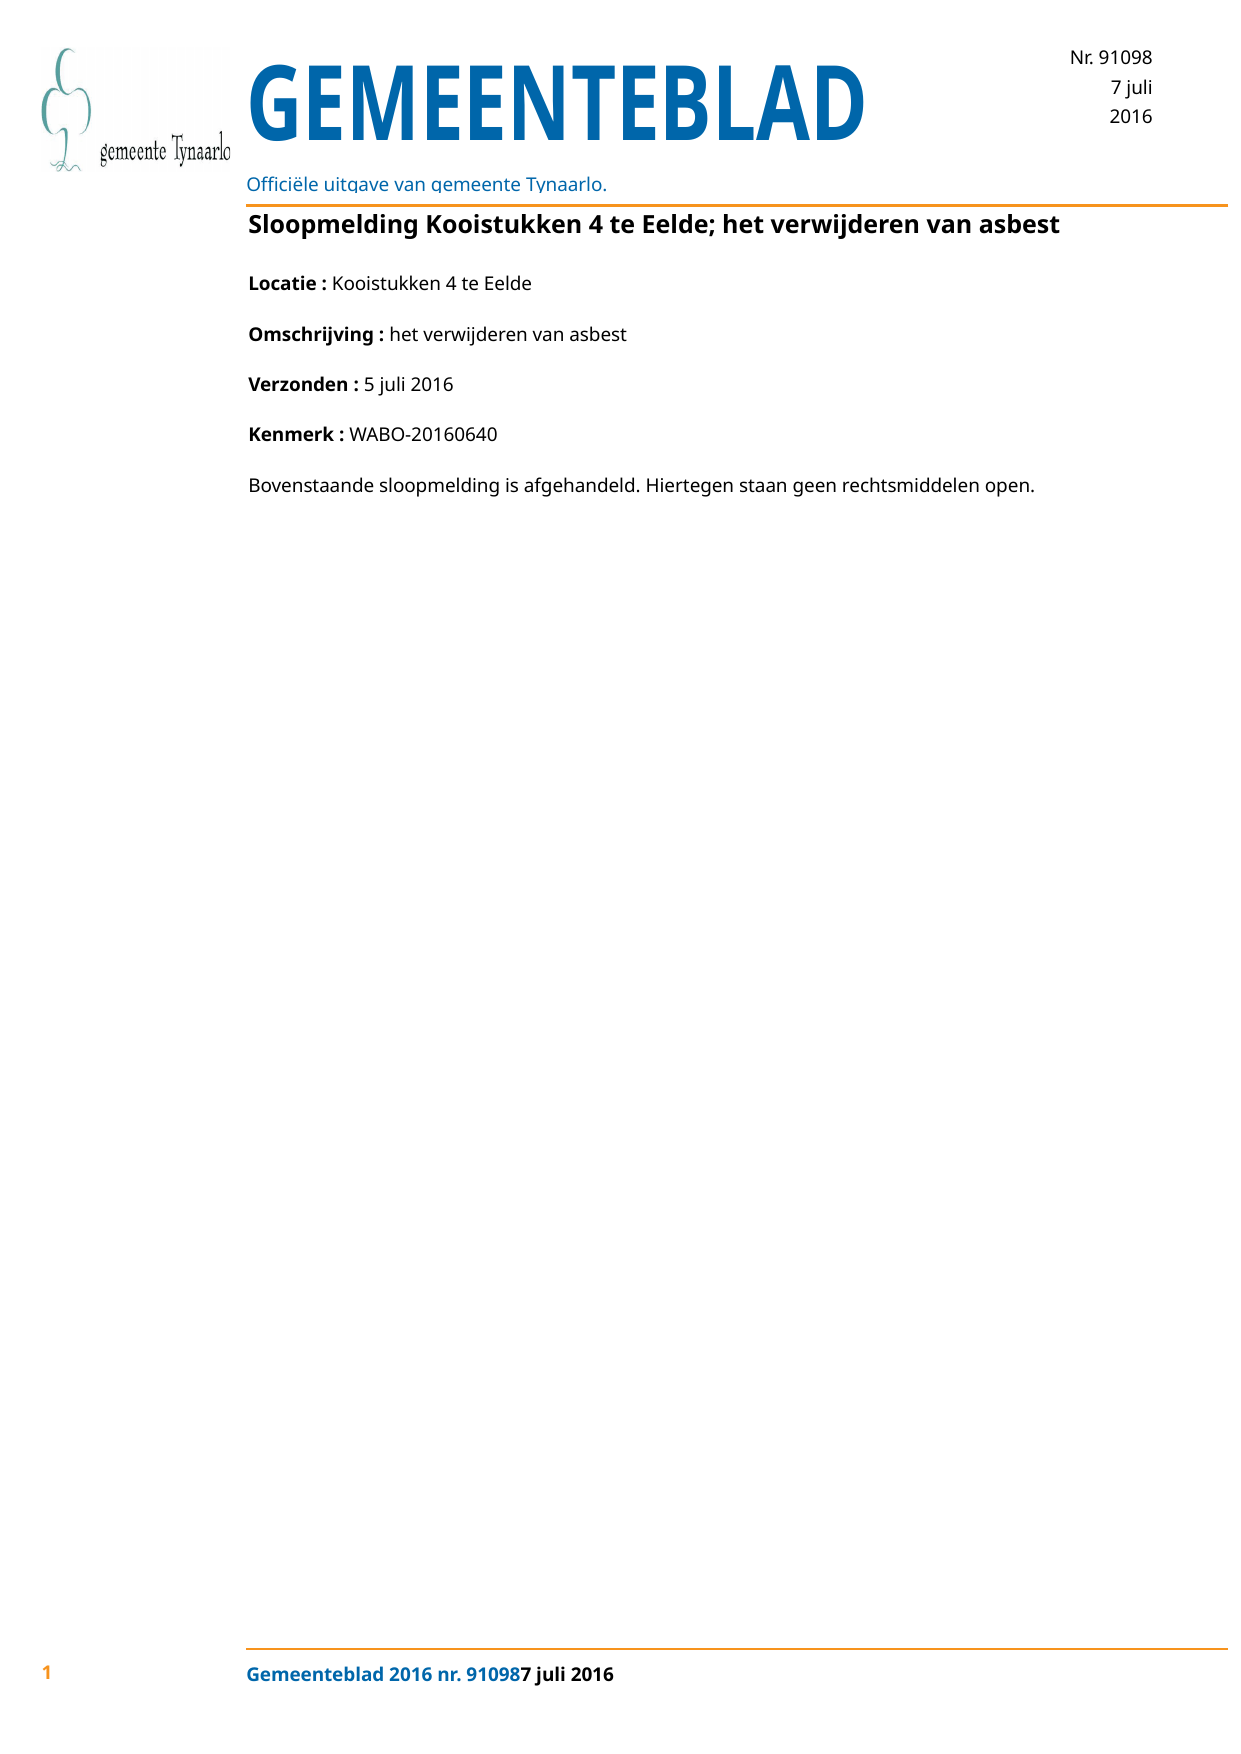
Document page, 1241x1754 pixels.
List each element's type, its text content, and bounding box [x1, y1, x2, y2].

text Omschrijving : het verwijderen van asbest [248, 321, 1152, 346]
text Bovenstaande sloopmelding is afgehandeld. Hiertegen staan geen rechtsmiddelen open. [248, 472, 1152, 498]
text Sloopmelding Kooistukken 4 te Eelde; het verwijderen van asbest [248, 207, 1152, 241]
text Verzonden : 5 juli 2016 [248, 371, 1152, 397]
picture [41, 47, 231, 172]
text Locatie : Kooistukken 4 te Eelde [248, 270, 1152, 296]
text Kenmerk : WABO-20160640 [248, 422, 1152, 447]
